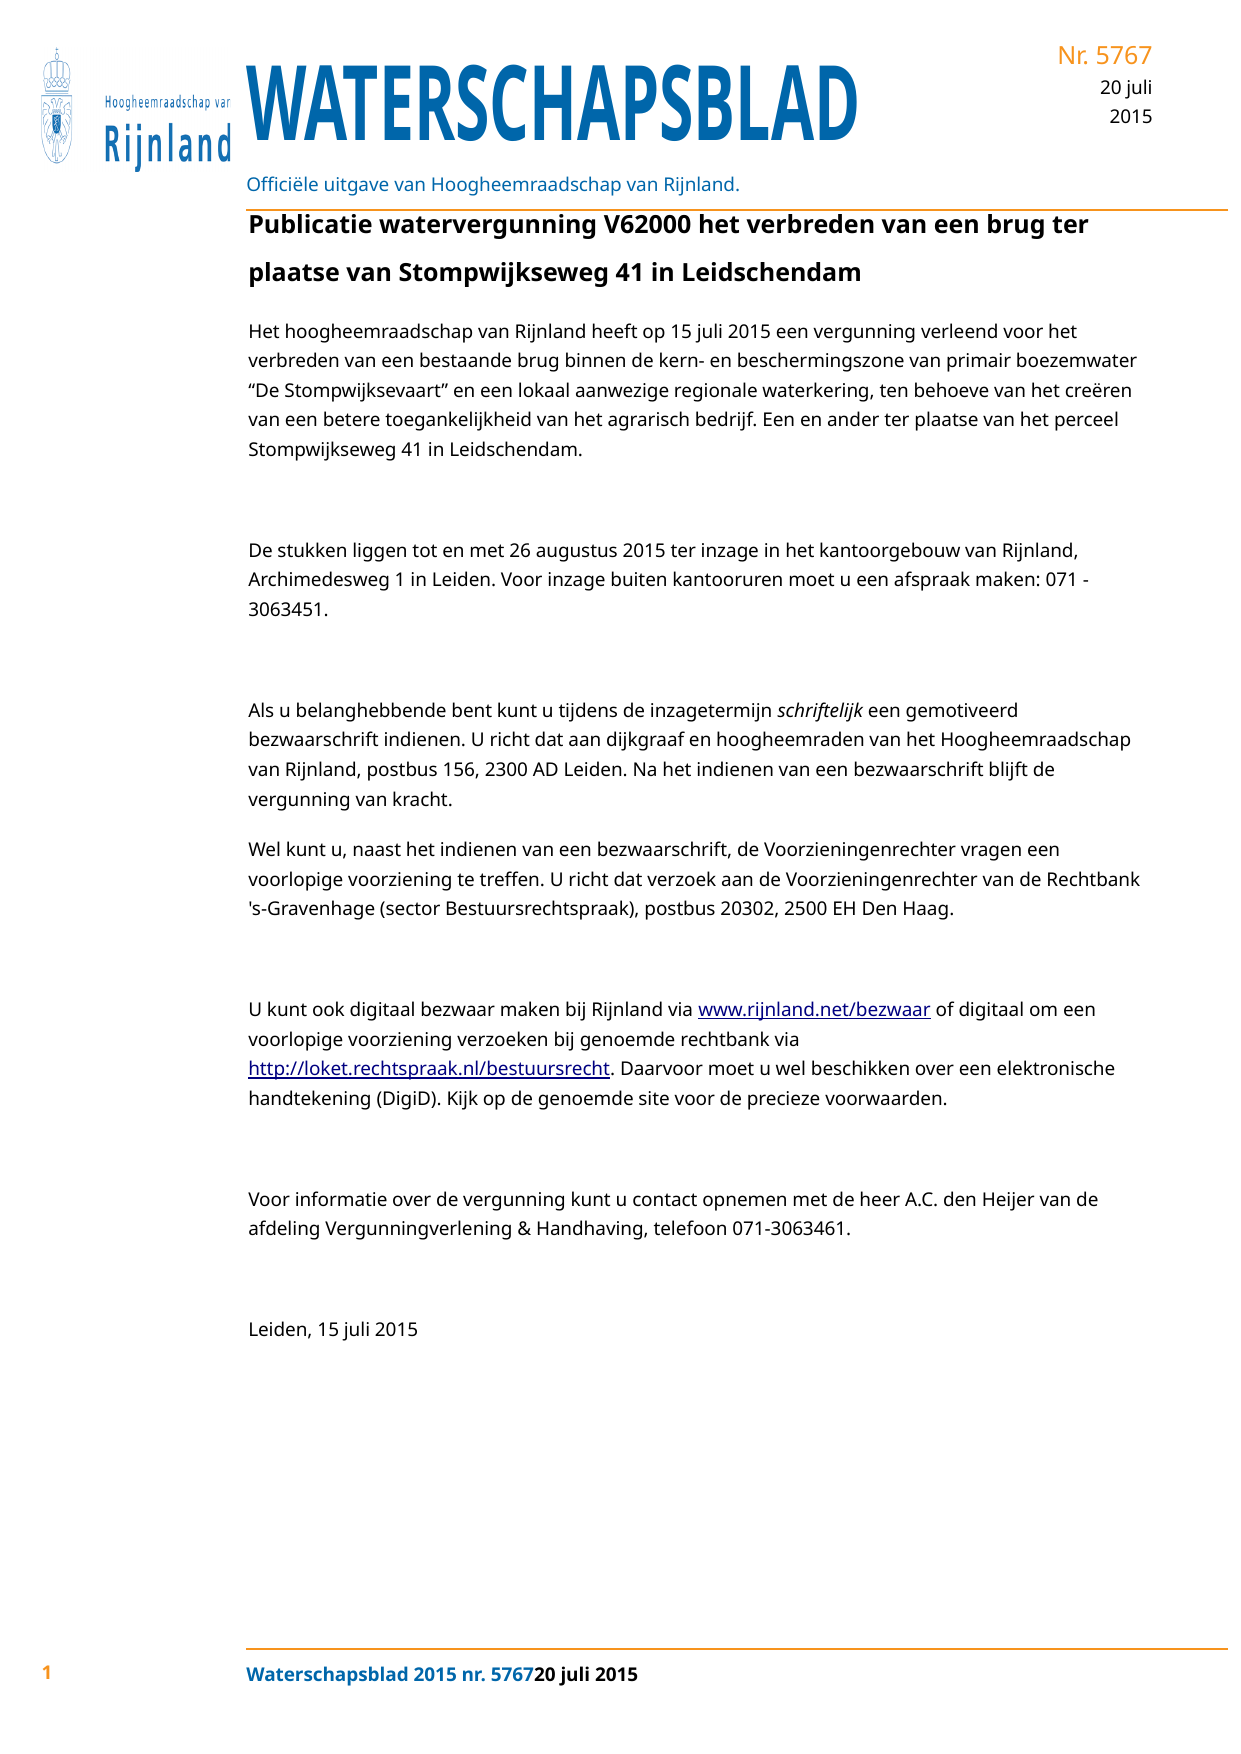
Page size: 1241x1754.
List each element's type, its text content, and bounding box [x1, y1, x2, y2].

picture [41, 47, 231, 172]
text Leiden, 15 juli 2015 [248, 1316, 1152, 1342]
text Voor informatie over de vergunning kunt u contact opnemen met de heer A.C. den Heijer van de afdeling Vergunningverlening & Handhaving, telefoon 071-3063461. [248, 1186, 1152, 1241]
text U kunt ook digitaal bezwaar maken bij Rijnland via www.rijnland.net/bezwaar of digitaal om een voorlopige voorziening verzoeken bij genoemde rechtbank via http://loket.rechtspraak.nl/bestuursrecht. Daarvoor moet u wel beschikken over een elektronische handtekening (DigiD). Kijk op de genoemde site voor de precieze voorwaarden. [248, 996, 1152, 1111]
text Als u belanghebbende bent kunt u tijdens de inzagetermijn schriftelijk een gemotiveerd bezwaarschrift indienen. U richt dat aan dijkgraaf en hoogheemraden van het Hoogheemraadschap van Rijnland, postbus 156, 2300 AD Leiden. Na het indienen van een bezwaarschrift blijft de vergunning van kracht. [248, 697, 1152, 812]
text Publicatie watervergunning V62000 het verbreden van een brug ter plaatse van Stompwijkseweg 41 in Leidschendam [248, 211, 1152, 288]
text Wel kunt u, naast het indienen van een bezwaarschrift, de Voorzieningenrechter vragen een voorlopige voorziening te treffen. U richt dat verzoek aan de Voorzieningenrechter van de Rechtbank 's-Gravenhage (sector Bestuursrechtspraak), postbus 20302, 2500 EH Den Haag. [248, 836, 1152, 921]
text De stukken liggen tot en met 26 augustus 2015 ter inzage in het kantoorgebouw van Rijnland, Archimedesweg 1 in Leiden. Voor inzage buiten kantooruren moet u een afspraak maken: 071 - 3063451. [248, 537, 1152, 622]
text Het hoogheemraadschap van Rijnland heeft op 15 juli 2015 een vergunning verleend voor het verbreden van een bestaande brug binnen de kern- en beschermingszone van primair boezemwater “De Stompwijksevaart” en een lokaal aanwezige regionale waterkering, ten behoeve van het creëren van een betere toegankelijkheid van het agrarisch bedrijf. Een en ander ter plaatse van het perceel Stompwijkseweg 41 in Leidschendam. [248, 318, 1152, 462]
